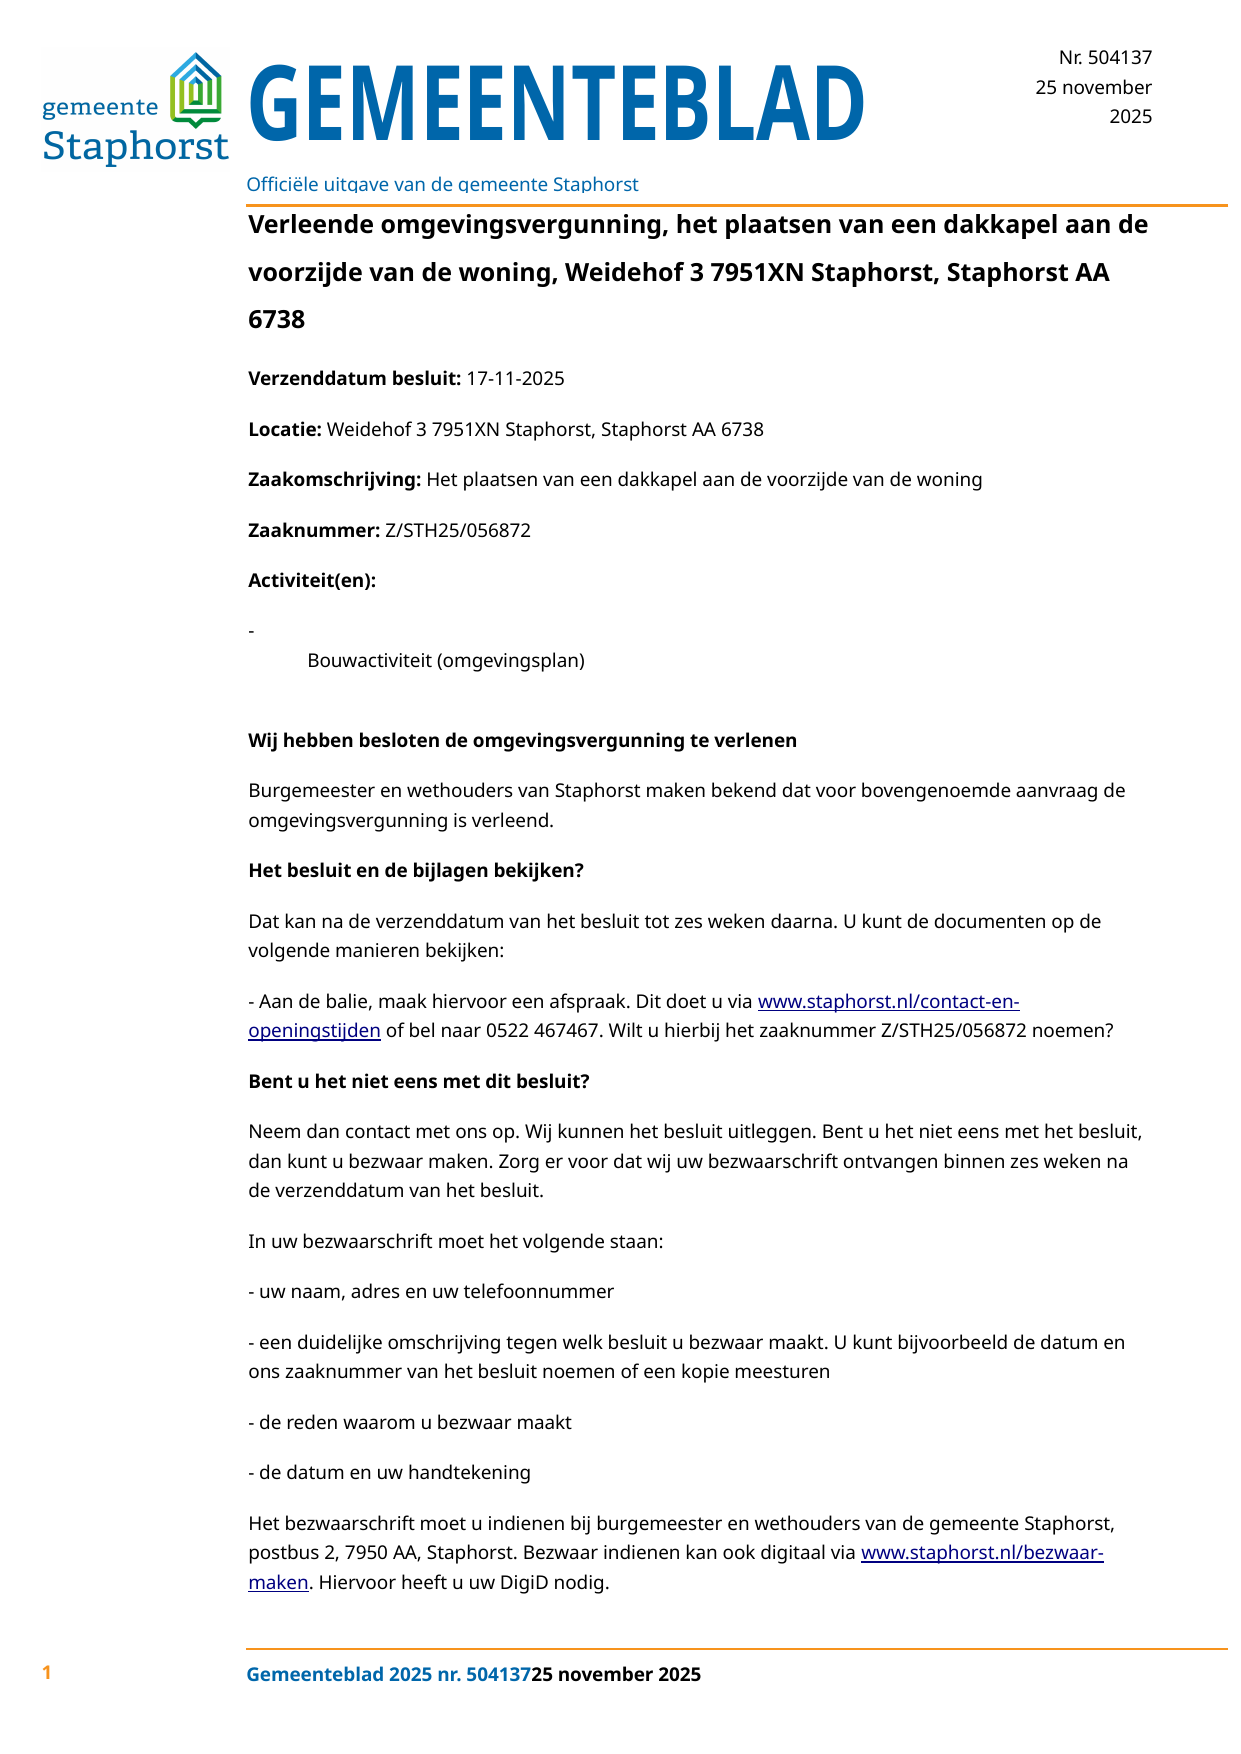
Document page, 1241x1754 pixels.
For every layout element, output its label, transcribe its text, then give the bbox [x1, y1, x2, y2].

text Activiteit(en): [248, 567, 1152, 593]
text Het besluit en de bijlagen bekijken? [248, 858, 1152, 883]
text Locatie: Weidehof 3 7951XN Staphorst, Staphorst AA 6738 [248, 416, 1152, 442]
list Bouwactiviteit (omgevingsplan) [248, 647, 1152, 673]
text - uw naam, adres en uw telefoonnummer [248, 1278, 1152, 1304]
text Dat kan na de verzenddatum van het besluit tot zes weken daarna. U kunt de documenten op de volgende manieren bekijken: [248, 908, 1152, 963]
text Zaakomschrijving: Het plaatsen van een dakkapel aan de voorzijde van de woning [248, 466, 1152, 492]
picture [41, 47, 231, 172]
text - een duidelijke omschrijving tegen welk besluit u bezwaar maakt. U kunt bijvoorbeeld de datum en ons zaaknummer van het besluit noemen of een kopie meesturen [248, 1329, 1152, 1384]
text - de reden waarom u bezwaar maakt [248, 1409, 1152, 1434]
text Burgemeester en wethouders van Staphorst maken bekend dat voor bovengenoemde aanvraag de omgevingsvergunning is verleend. [248, 778, 1152, 833]
text Het bezwaarschrift moet u indienen bij burgemeester en wethouders van de gemeente Staphorst, postbus 2, 7950 AA, Staphorst. Bezwaar indienen kan ook digitaal via www.staphorst.nl/bezwaar-maken. Hiervoor heeft u uw DigiD nodig. [248, 1510, 1152, 1594]
text Zaaknummer: Z/STH25/056872 [248, 517, 1152, 542]
text - Aan de balie, maak hiervoor een afspraak. Dit doet u via www.staphorst.nl/contact-en-openingstijden of bel naar 0522 467467. Wilt u hierbij het zaaknummer Z/STH25/056872 noemen? [248, 988, 1152, 1043]
text Wij hebben besloten de omgevingsvergunning te verlenen [248, 727, 1152, 753]
text Verleende omgevingsvergunning, het plaatsen van een dakkapel aan de voorzijde van de woning, Weidehof 3 7951XN Staphorst, Staphorst AA 6738 [248, 207, 1152, 336]
text Bent u het niet eens met dit besluit? [248, 1068, 1152, 1094]
text In uw bezwaarschrift moet het volgende staan: [248, 1228, 1152, 1254]
text Verzenddatum besluit: 17-11-2025 [248, 366, 1152, 391]
text - de datum en uw handtekening [248, 1459, 1152, 1485]
text Neem dan contact met ons op. Wij kunnen het besluit uitleggen. Bent u het niet eens met het besluit, dan kunt u bezwaar maken. Zorg er voor dat wij uw bezwaarschrift ontvangen binnen zes weken na de verzenddatum van het besluit. [248, 1118, 1152, 1203]
